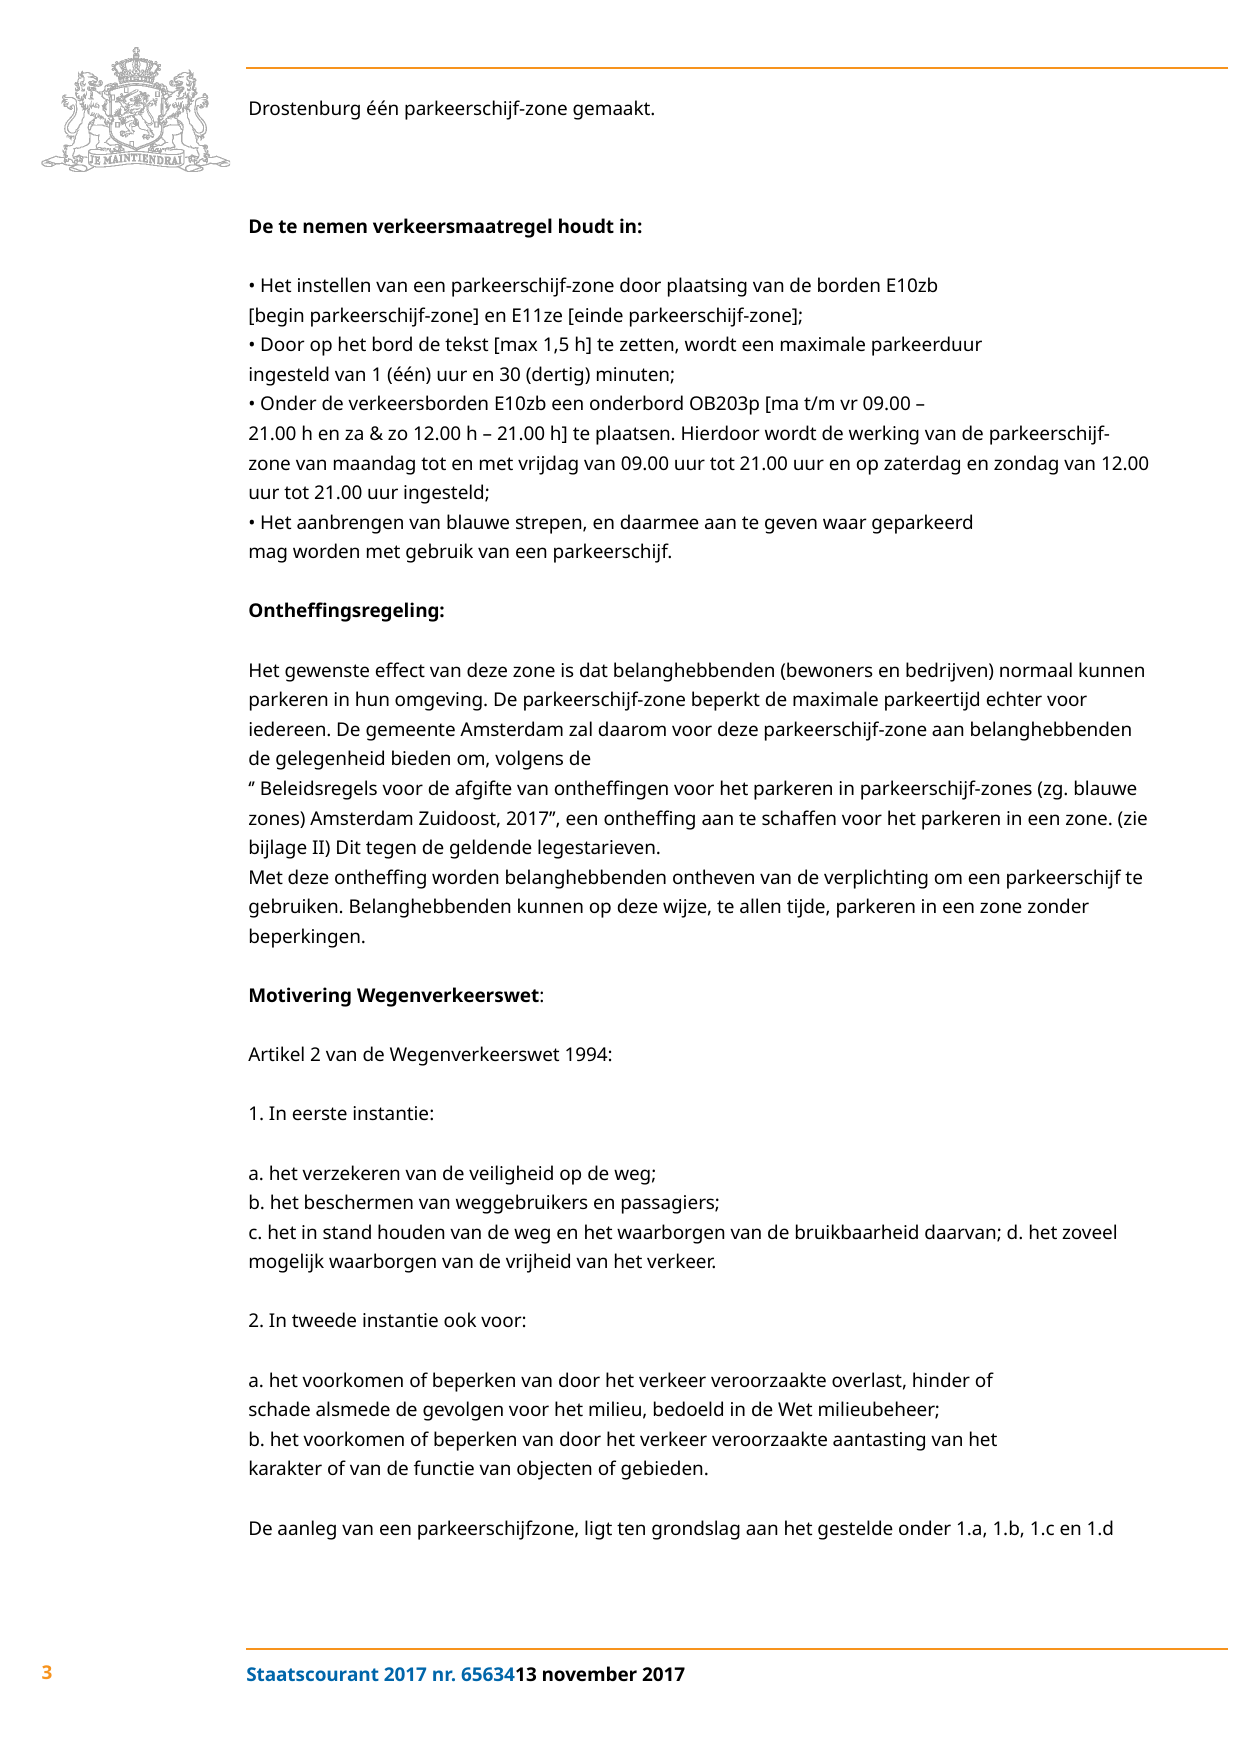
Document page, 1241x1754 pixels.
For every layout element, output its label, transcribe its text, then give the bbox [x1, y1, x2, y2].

text ingesteld van 1 (één) uur en 30 (dertig) minuten; [248, 361, 1152, 387]
text ‘’ Beleidsregels voor de afgifte van ontheffingen voor het parkeren in parkeerschijf-zones (zg. blauwe zones) Amsterdam Zuidoost, 2017’’, een ontheffing aan te schaffen voor het parkeren in een zone. (zie bijlage II) Dit tegen de geldende legestarieven. [248, 775, 1152, 860]
text 1. In eerste instantie: [248, 1101, 1152, 1126]
text • Het aanbrengen van blauwe strepen, en daarmee aan te geven waar geparkeerd [248, 509, 1152, 535]
text a. het verzekeren van de veiligheid op de weg; [248, 1160, 1152, 1186]
text [begin parkeerschijf-zone] en E11ze [einde parkeerschijf-zone]; [248, 302, 1152, 328]
text schade alsmede de gevolgen voor het milieu, bedoeld in de Wet milieubeheer; [248, 1396, 1152, 1422]
text 21.00 h en za & zo 12.00 h – 21.00 h] te plaatsen. Hierdoor wordt de werking van de parkeerschijf-zone van maandag tot en met vrijdag van 09.00 uur tot 21.00 uur en op zaterdag en zondag van 12.00 uur tot 21.00 uur ingesteld; [248, 420, 1152, 505]
picture [41, 47, 231, 172]
text Met deze ontheffing worden belanghebbenden ontheven van de verplichting om een parkeerschijf te gebruiken. Belanghebbenden kunnen op deze wijze, te allen tijde, parkeren in een zone zonder beperkingen. [248, 864, 1152, 949]
text De te nemen verkeersmaatregel houdt in: [248, 213, 1152, 239]
text karakter of van de functie van objecten of gebieden. [248, 1456, 1152, 1481]
text De aanleg van een parkeerschijfzone, ligt ten grondslag aan het gestelde onder 1.a, 1.b, 1.c en 1.d [248, 1515, 1152, 1541]
text • Door op het bord de tekst [max 1,5 h] te zetten, wordt een maximale parkeerduur [248, 331, 1152, 357]
text mag worden met gebruik van een parkeerschijf. [248, 538, 1152, 564]
text a. het voorkomen of beperken van door het verkeer veroorzaakte overlast, hinder of [248, 1367, 1152, 1393]
text b. het voorkomen of beperken van door het verkeer veroorzaakte aantasting van het [248, 1426, 1152, 1452]
text c. het in stand houden van de weg en het waarborgen van de bruikbaarheid daarvan; d. het zoveel mogelijk waarborgen van de vrijheid van het verkeer. [248, 1219, 1152, 1274]
text Motivering Wegenverkeerswet: [248, 982, 1152, 1008]
text b. het beschermen van weggebruikers en passagiers; [248, 1189, 1152, 1215]
text 2. In tweede instantie ook voor: [248, 1308, 1152, 1333]
text Artikel 2 van de Wegenverkeerswet 1994: [248, 1041, 1152, 1067]
text • Het instellen van een parkeerschijf-zone door plaatsing van de borden E10zb [248, 272, 1152, 298]
text Ontheffingsregeling: [248, 598, 1152, 623]
text • Onder de verkeersborden E10zb een onderbord OB203p [ma t/m vr 09.00 – [248, 391, 1152, 416]
text Het gewenste effect van deze zone is dat belanghebbenden (bewoners en bedrijven) normaal kunnen parkeren in hun omgeving. De parkeerschijf-zone beperkt de maximale parkeertijd echter voor iedereen. De gemeente Amsterdam zal daarom voor deze parkeerschijf-zone aan belanghebbenden de gelegenheid bieden om, volgens de [248, 657, 1152, 771]
text Drostenburg één parkeerschijf-zone gemaakt. [248, 95, 1152, 121]
